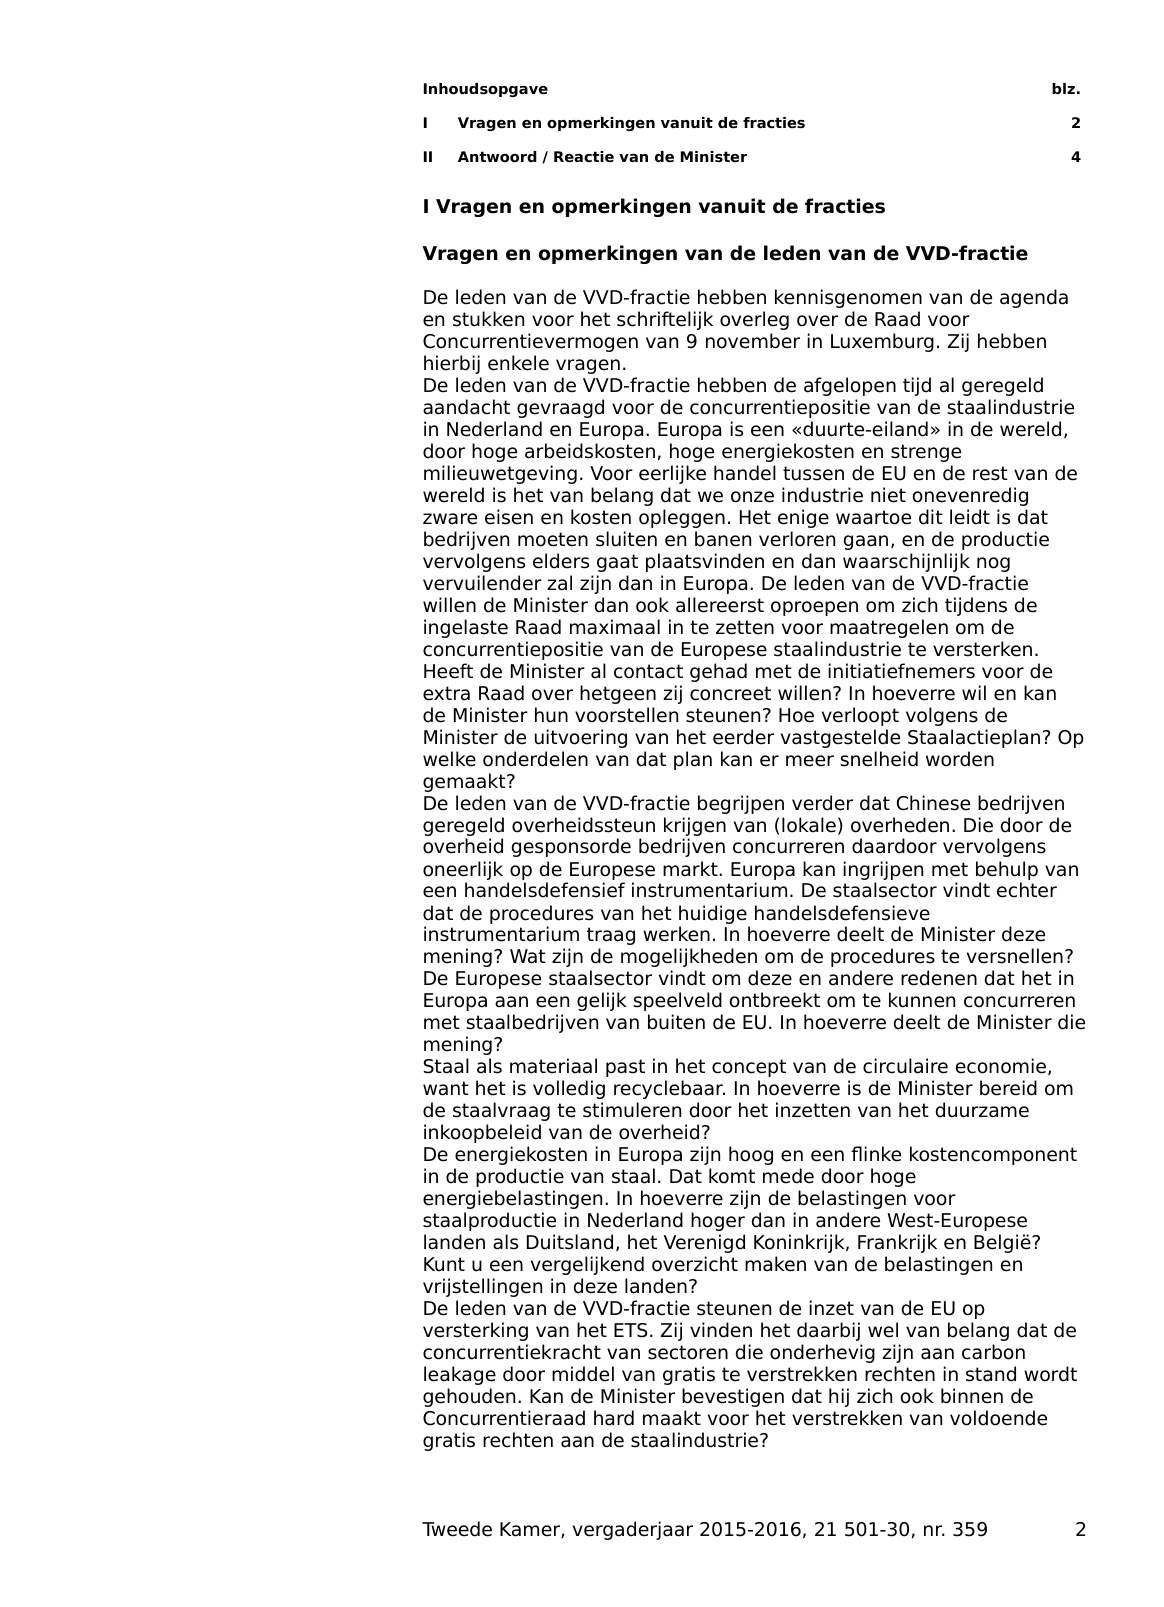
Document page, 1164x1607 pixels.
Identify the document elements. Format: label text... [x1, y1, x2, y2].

text De leden van de VVD-fractie hebben de afgelopen tijd al geregeld aandacht gevraagd voor de concurrentiepositie van de staalindustrie in Nederland en Europa. Europa is een «duurte-eiland» in de wereld, door hoge arbeidskosten, hoge energiekosten en strenge milieuwetgeving. Voor eerlijke handel tussen de EU en de rest van de wereld is het van belang dat we onze industrie niet onevenredig zware eisen en kosten opleggen. Het enige waartoe dit leidt is dat bedrijven moeten sluiten en banen verloren gaan, en de productie vervolgens elders gaat plaatsvinden en dan waarschijnlijk nog vervuilender zal zijn dan in Europa. De leden van de VVD-fractie willen de Minister dan ook allereerst oproepen om zich tijdens de ingelaste Raad maximaal in te zetten voor maatregelen om de concurrentiepositie van de Europese staalindustrie te versterken. Heeft de Minister al contact gehad met de initiatiefnemers voor de extra Raad over hetgeen zij concreet willen? In hoeverre wil en kan de Minister hun voorstellen steunen? Hoe verloopt volgens de Minister de uitvoering van het eerder vastgestelde Staalactieplan? Op welke onderdelen van dat plan kan er meer snelheid worden gemaakt? [422, 375, 1087, 792]
table_cell [1028, 132, 1087, 149]
table_header Inhoudsopgave [422, 81, 1028, 98]
table_cell [452, 132, 1028, 149]
table_cell II [422, 149, 452, 166]
table_cell [1028, 98, 1087, 115]
table_header blz. [1028, 81, 1087, 98]
table_cell Vragen en opmerkingen vanuit de fracties [452, 115, 1028, 132]
text De leden van de VVD-fractie steunen de inzet van de EU op versterking van het ETS. Zij vinden het daarbij wel van belang dat de concurrentiekracht van sectoren die onderhevig zijn aan carbon leakage door middel van gratis te verstrekken rechten in stand wordt gehouden. Kan de Minister bevestigen dat hij zich ook binnen de Concurrentieraad hard maakt voor het verstrekken van voldoende gratis rechten aan de staalindustrie? [422, 1298, 1087, 1452]
text De leden van de VVD-fractie begrijpen verder dat Chinese bedrijven geregeld overheidssteun krijgen van (lokale) overheden. Die door de overheid gesponsorde bedrijven concurreren daardoor vervolgens oneerlijk op de Europese markt. Europa kan ingrijpen met behulp van een handelsdefensief instrumentarium. De staalsector vindt echter dat de procedures van het huidige handelsdefensieve instrumentarium traag werken. In hoeverre deelt de Minister deze mening? Wat zijn de mogelijkheden om de procedures te versnellen? De Europese staalsector vindt om deze en andere redenen dat het in Europa aan een gelijk speelveld ontbreekt om te kunnen concurreren met staalbedrijven van buiten de EU. In hoeverre deelt de Minister die mening? [422, 792, 1087, 1056]
table_cell 4 [1028, 149, 1087, 166]
table_cell [422, 98, 452, 115]
subtitle Vragen en opmerkingen van de leden van de VVD-fractie [422, 243, 1087, 265]
text De energiekosten in Europa zijn hoog en een flinke kostencomponent in de productie van staal. Dat komt mede door hoge energiebelastingen. In hoeverre zijn de belastingen voor staalproductie in Nederland hoger dan in andere West-Europese landen als Duitsland, het Verenigd Koninkrijk, Frankrijk en België? Kunt u een vergelijkend overzicht maken van de belastingen en vrijstellingen in deze landen? [422, 1144, 1087, 1298]
text De leden van de VVD-fractie hebben kennisgenomen van de agenda en stukken voor het schriftelijk overleg over de Raad voor Concurrentievermogen van 9 november in Luxemburg. Zij hebben hierbij enkele vragen. [422, 287, 1087, 375]
subtitle I Vragen en opmerkingen vanuit de fracties [422, 196, 1087, 218]
text Staal als materiaal past in het concept van de circulaire economie, want het is volledig recyclebaar. In hoeverre is de Minister bereid om de staalvraag te stimuleren door het inzetten van het duurzame inkoopbeleid van de overheid? [422, 1056, 1087, 1144]
table_cell Antwoord / Reactie van de Minister [452, 149, 1028, 166]
table_cell I [422, 115, 452, 132]
table_cell [422, 132, 452, 149]
table_cell [452, 98, 1028, 115]
table_cell 2 [1028, 115, 1087, 132]
